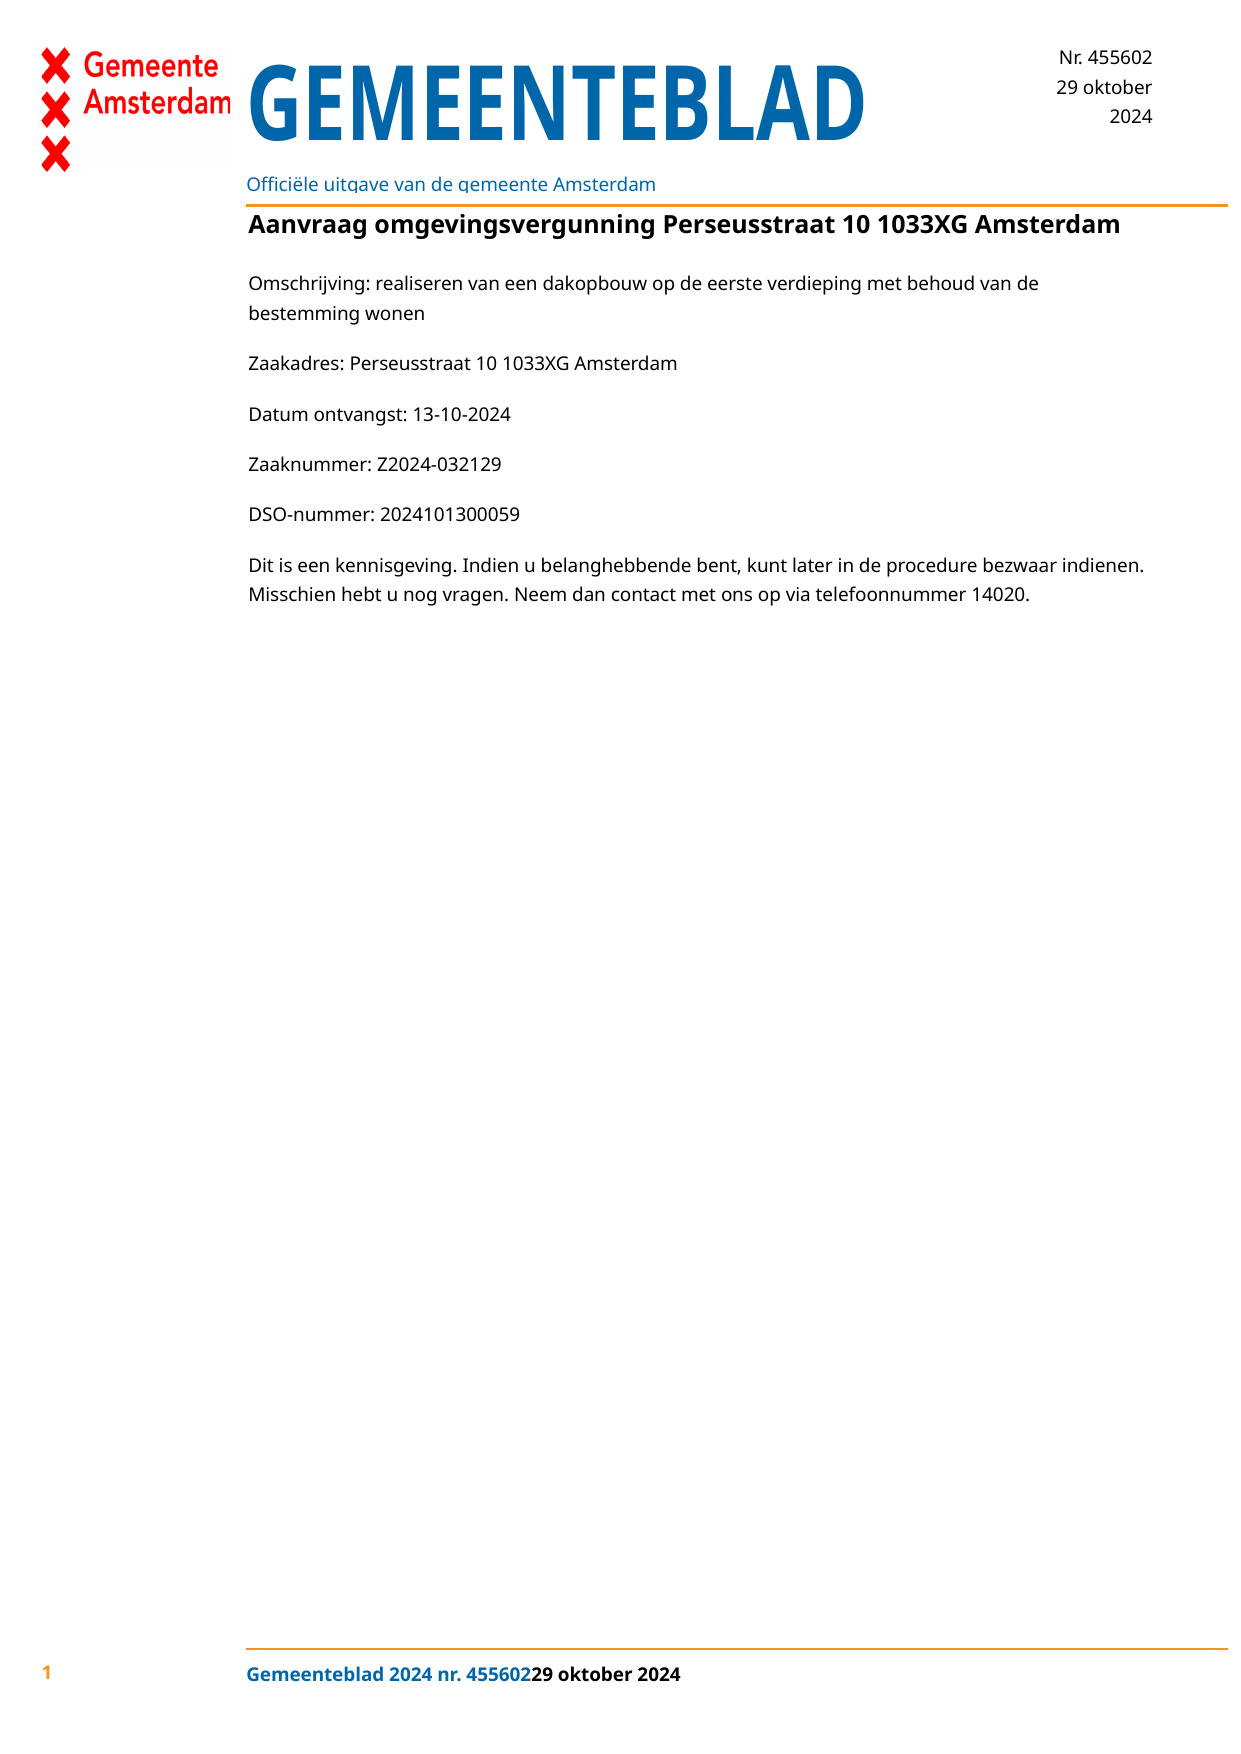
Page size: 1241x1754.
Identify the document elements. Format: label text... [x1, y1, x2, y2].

text Aanvraag omgevingsvergunning Perseusstraat 10 1033XG Amsterdam [248, 207, 1152, 241]
text Datum ontvangst: 13-10-2024 [248, 401, 1152, 426]
text Omschrijving: realiseren van een dakopbouw op de eerste verdieping met behoud van de bestemming wonen [248, 270, 1152, 326]
text Dit is een kennisgeving. Indien u belanghebbende bent, kunt later in de procedure bezwaar indienen. Misschien hebt u nog vragen. Neem dan contact met ons op via telefoonnummer 14020. [248, 552, 1152, 607]
text DSO-nummer: 2024101300059 [248, 502, 1152, 527]
picture [41, 47, 231, 172]
text Zaaknummer: Z2024-032129 [248, 451, 1152, 477]
text Zaakadres: Perseusstraat 10 1033XG Amsterdam [248, 350, 1152, 376]
